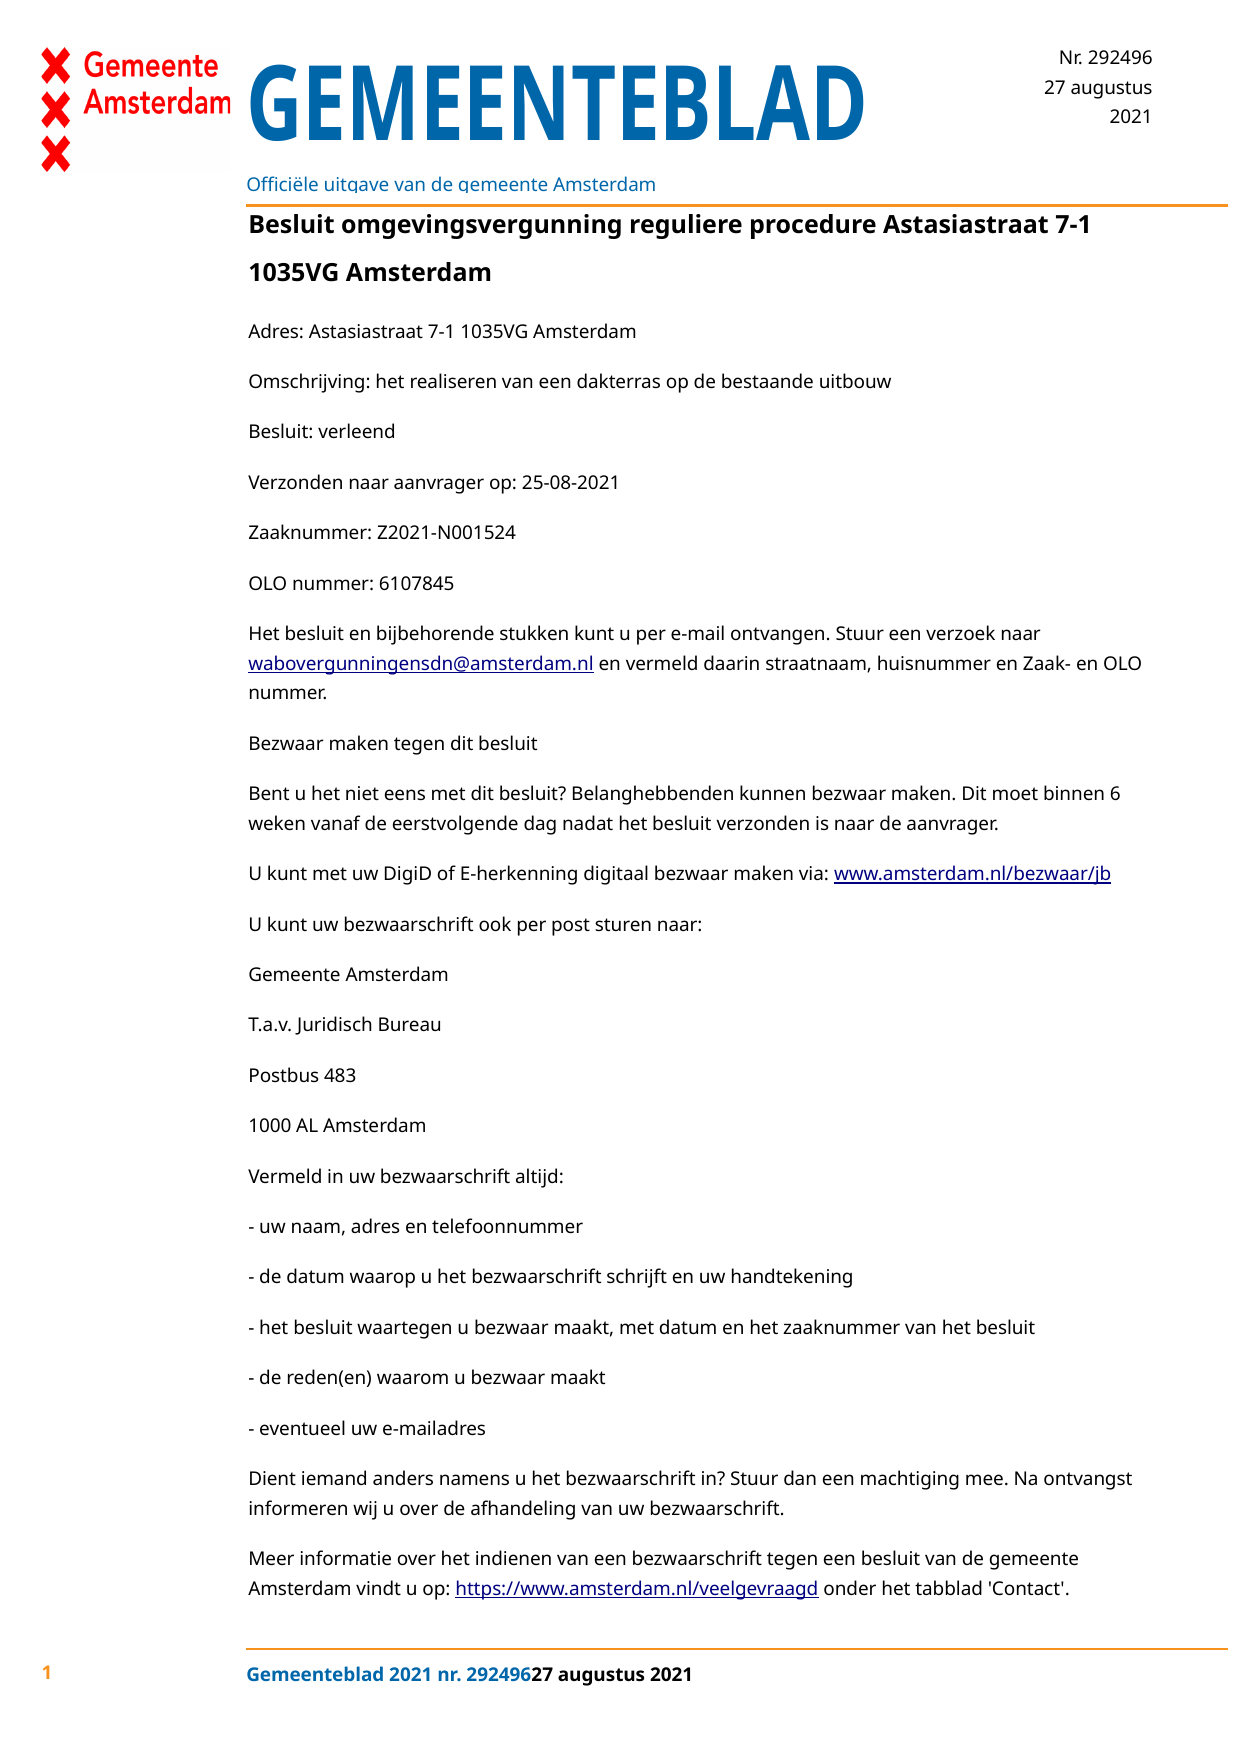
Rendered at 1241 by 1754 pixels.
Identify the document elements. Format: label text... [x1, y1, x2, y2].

text Bent u het niet eens met dit besluit? Belanghebbenden kunnen bezwaar maken. Dit moet binnen 6 weken vanaf de eerstvolgende dag nadat het besluit verzonden is naar de aanvrager. [248, 780, 1152, 836]
text OLO nummer: 6107845 [248, 570, 1152, 596]
text Besluit: verleend [248, 419, 1152, 444]
text Omschrijving: het realiseren van een dakterras op de bestaande uitbouw [248, 368, 1152, 394]
text Zaaknummer: Z2021-N001524 [248, 519, 1152, 545]
text Vermeld in uw bezwaarschrift altijd: [248, 1163, 1152, 1189]
text Dient iemand anders namens u het bezwaarschrift in? Stuur dan een machtiging mee. Na ontvangst informeren wij u over de afhandeling van uw bezwaarschrift. [248, 1465, 1152, 1521]
text Gemeente Amsterdam [248, 961, 1152, 987]
text U kunt uw bezwaarschrift ook per post sturen naar: [248, 911, 1152, 937]
text Het besluit en bijbehorende stukken kunt u per e-mail ontvangen. Stuur een verzoek naar wabovergunningensdn@amsterdam.nl en vermeld daarin straatnaam, huisnummer en Zaak- en OLO nummer. [248, 620, 1152, 705]
text Meer informatie over het indienen van een bezwaarschrift tegen een besluit van de gemeente Amsterdam vindt u op: https://www.amsterdam.nl/veelgevraagd onder het tabblad 'Contact'. [248, 1545, 1152, 1601]
text Postbus 483 [248, 1062, 1152, 1088]
picture [41, 47, 231, 172]
text U kunt met uw DigiD of E-herkenning digitaal bezwaar maken via: www.amsterdam.nl/bezwaar/jb [248, 860, 1152, 886]
text - de datum waarop u het bezwaarschrift schrijft en uw handtekening [248, 1264, 1152, 1289]
text Besluit omgevingsvergunning reguliere procedure Astasiastraat 7-1 1035VG Amsterdam [248, 207, 1152, 288]
text - eventueel uw e-mailadres [248, 1415, 1152, 1441]
text - het besluit waartegen u bezwaar maakt, met datum en het zaaknummer van het besluit [248, 1314, 1152, 1340]
text - de reden(en) waarom u bezwaar maakt [248, 1364, 1152, 1390]
text 1000 AL Amsterdam [248, 1112, 1152, 1138]
text Bezwaar maken tegen dit besluit [248, 730, 1152, 756]
text Adres: Astasiastraat 7-1 1035VG Amsterdam [248, 318, 1152, 344]
text - uw naam, adres en telefoonnummer [248, 1213, 1152, 1239]
text Verzonden naar aanvrager op: 25-08-2021 [248, 469, 1152, 495]
text T.a.v. Juridisch Bureau [248, 1012, 1152, 1037]
